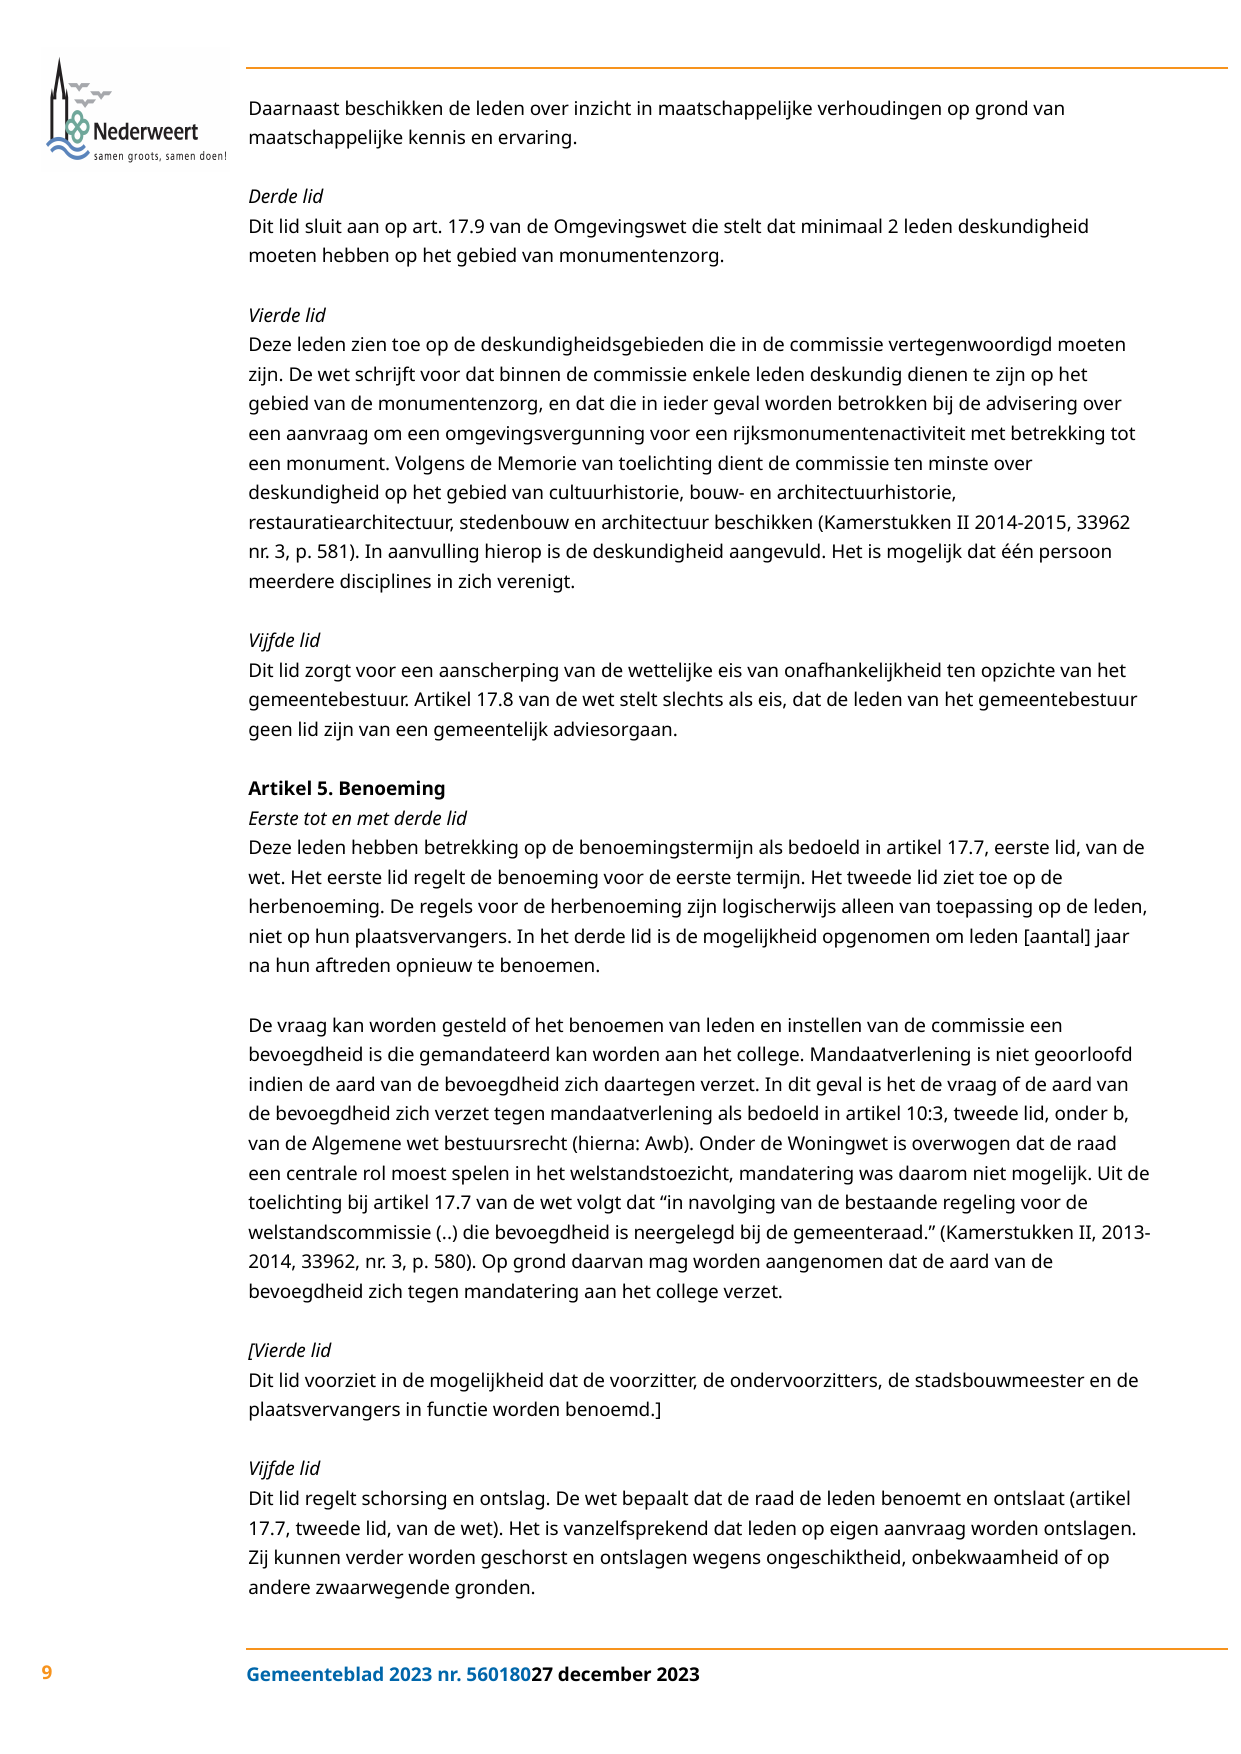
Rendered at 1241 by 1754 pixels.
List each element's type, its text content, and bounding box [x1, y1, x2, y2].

text [Vierde lid [248, 1337, 1152, 1363]
text Deze leden hebben betrekking op de benoemingstermijn als bedoeld in artikel 17.7, eerste lid, van de wet. Het eerste lid regelt de benoeming voor de eerste termijn. Het tweede lid ziet toe op de herbenoeming. De regels voor de herbenoeming zijn logischerwijs alleen van toepassing op de leden, niet op hun plaatsvervangers. In het derde lid is de mogelijkheid opgenomen om leden [aantal] jaar na hun aftreden opnieuw te benoemen. [248, 834, 1152, 978]
text Artikel 5. Benoeming [248, 775, 1152, 801]
text Vijfde lid [248, 627, 1152, 653]
text Derde lid [248, 183, 1152, 209]
text Dit lid zorgt voor een aanscherping van de wettelijke eis van onafhankelijkheid ten opzichte van het gemeentebestuur. Artikel 17.8 van de wet stelt slechts als eis, dat de leden van het gemeentebestuur geen lid zijn van een gemeentelijk adviesorgaan. [248, 657, 1152, 742]
text Daarnaast beschikken de leden over inzicht in maatschappelijke verhoudingen op grond van maatschappelijke kennis en ervaring. [248, 95, 1152, 150]
text Deze leden zien toe op de deskundigheidsgebieden die in de commissie vertegenwoordigd moeten zijn. De wet schrijft voor dat binnen de commissie enkele leden deskundig dienen te zijn op het gebied van de monumentenzorg, en dat die in ieder geval worden betrokken bij de advisering over een aanvraag om een omgevingsvergunning voor een rijksmonumentenactiviteit met betrekking tot een monument. Volgens de Memorie van toelichting dient de commissie ten minste over deskundigheid op het gebied van cultuurhistorie, bouw- en architectuurhistorie, restauratiearchitectuur, stedenbouw en architectuur beschikken (Kamerstukken II 2014-2015, 33962 nr. 3, p. 581). In aanvulling hierop is de deskundigheid aangevuld. Het is mogelijk dat één persoon meerdere disciplines in zich verenigt. [248, 331, 1152, 594]
picture [41, 47, 231, 172]
text Dit lid regelt schorsing en ontslag. De wet bepaalt dat de raad de leden benoemt en ontslaat (artikel 17.7, tweede lid, van de wet). Het is vanzelfsprekend dat leden op eigen aanvraag worden ontslagen. Zij kunnen verder worden geschorst en ontslagen wegens ongeschiktheid, onbekwaamheid of op andere zwaarwegende gronden. [248, 1485, 1152, 1600]
text Vierde lid [248, 302, 1152, 328]
text De vraag kan worden gesteld of het benoemen van leden en instellen van de commissie een bevoegdheid is die gemandateerd kan worden aan het college. Mandaatverlening is niet geoorloofd indien de aard van de bevoegdheid zich daartegen verzet. In dit geval is het de vraag of de aard van de bevoegdheid zich verzet tegen mandaatverlening als bedoeld in artikel 10:3, tweede lid, onder b, van de Algemene wet bestuursrecht (hierna: Awb). Onder de Woningwet is overwogen dat de raad een centrale rol moest spelen in het welstandstoezicht, mandatering was daarom niet mogelijk. Uit de toelichting bij artikel 17.7 van de wet volgt dat “in navolging van de bestaande regeling voor de welstandscommissie (..) die bevoegdheid is neergelegd bij de gemeenteraad.” (Kamerstukken II, 2013-2014, 33962, nr. 3, p. 580). Op grond daarvan mag worden aangenomen dat de aard van de bevoegdheid zich tegen mandatering aan het college verzet. [248, 1012, 1152, 1304]
text Eerste tot en met derde lid [248, 805, 1152, 831]
text Dit lid voorziet in de mogelijkheid dat de voorzitter, de ondervoorzitters, de stadsbouwmeester en de plaatsvervangers in functie worden benoemd.] [248, 1367, 1152, 1422]
text Dit lid sluit aan op art. 17.9 van de Omgevingswet die stelt dat minimaal 2 leden deskundigheid moeten hebben op het gebied van monumentenzorg. [248, 213, 1152, 268]
text Vijfde lid [248, 1456, 1152, 1481]
